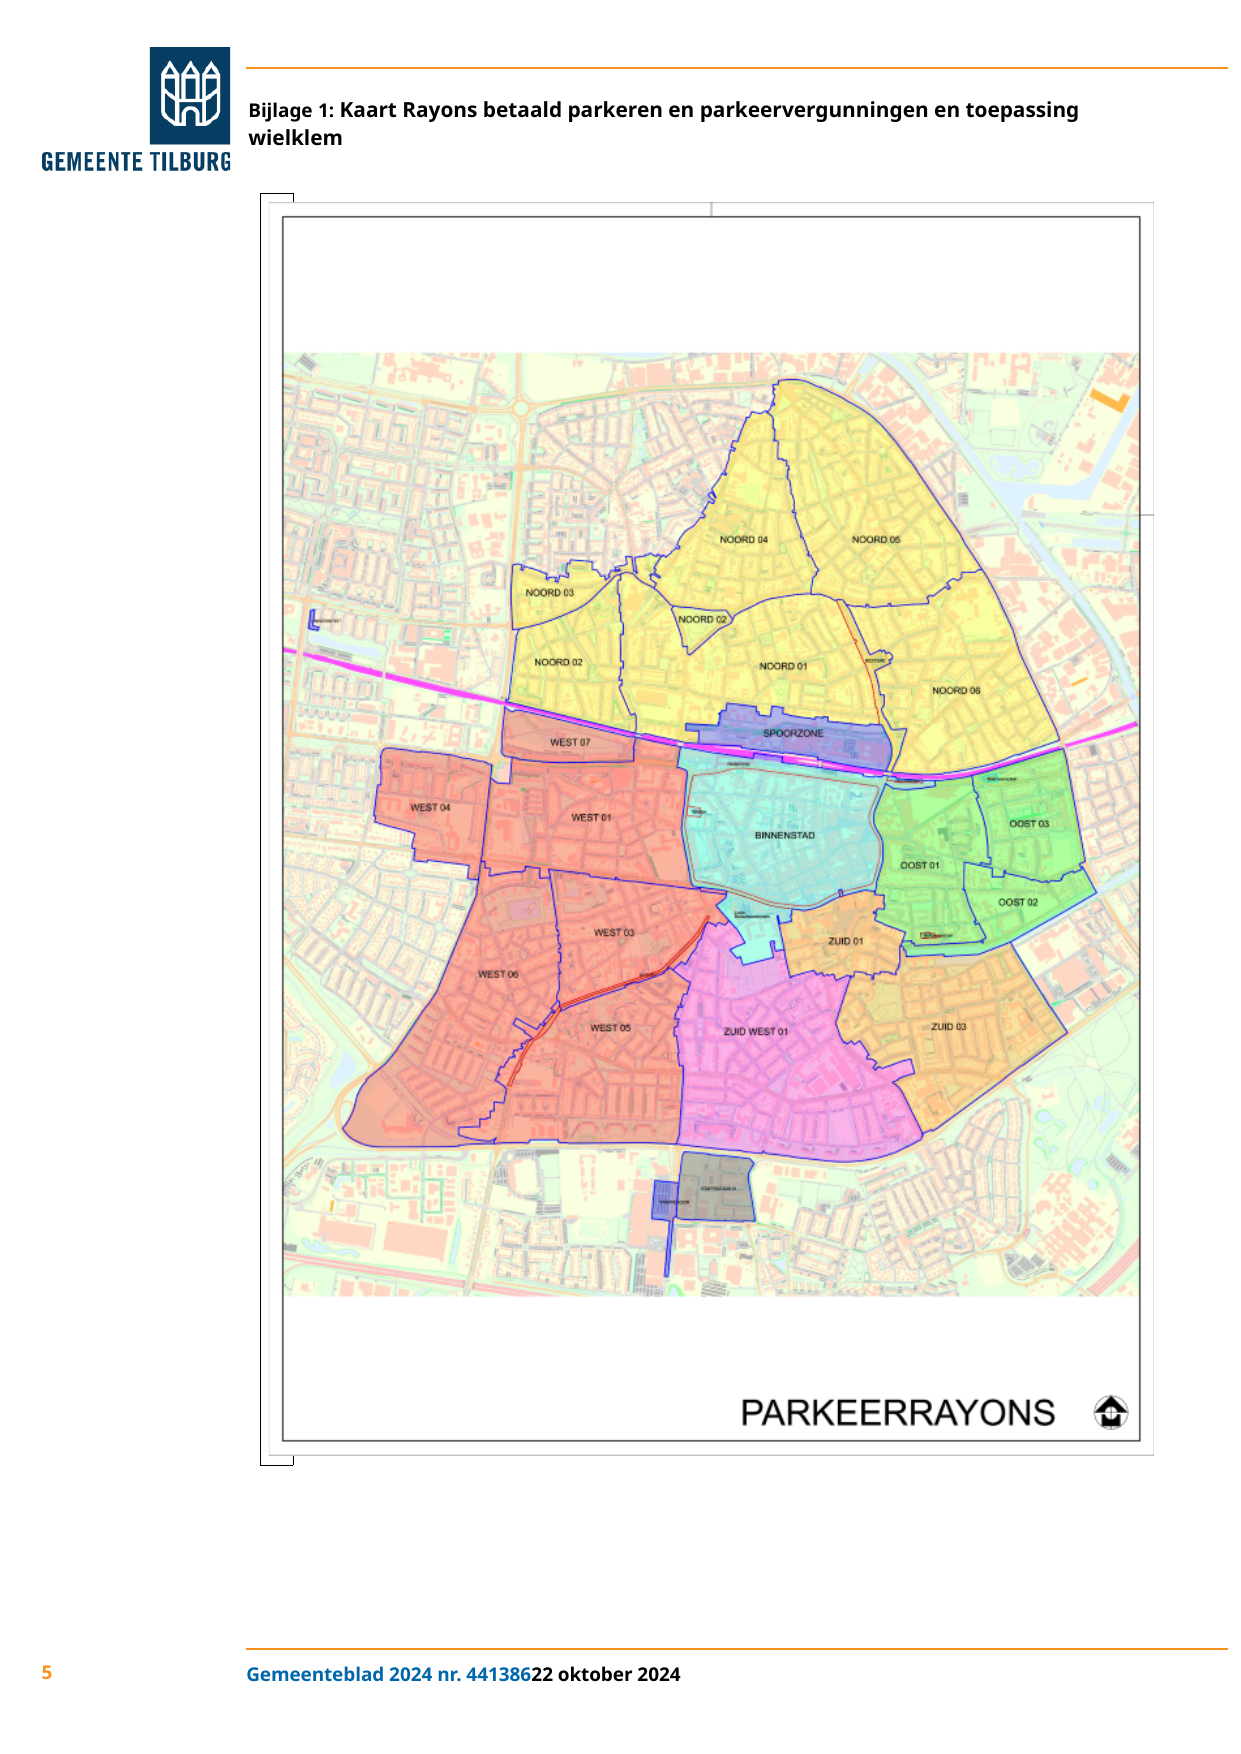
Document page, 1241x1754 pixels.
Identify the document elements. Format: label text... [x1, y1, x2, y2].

picture [41, 47, 231, 172]
text Bijlage 1: Kaart Rayons betaald parkeren en parkeervergunningen en toepassing wielklem [248, 95, 1152, 152]
picture [268, 202, 1154, 1456]
